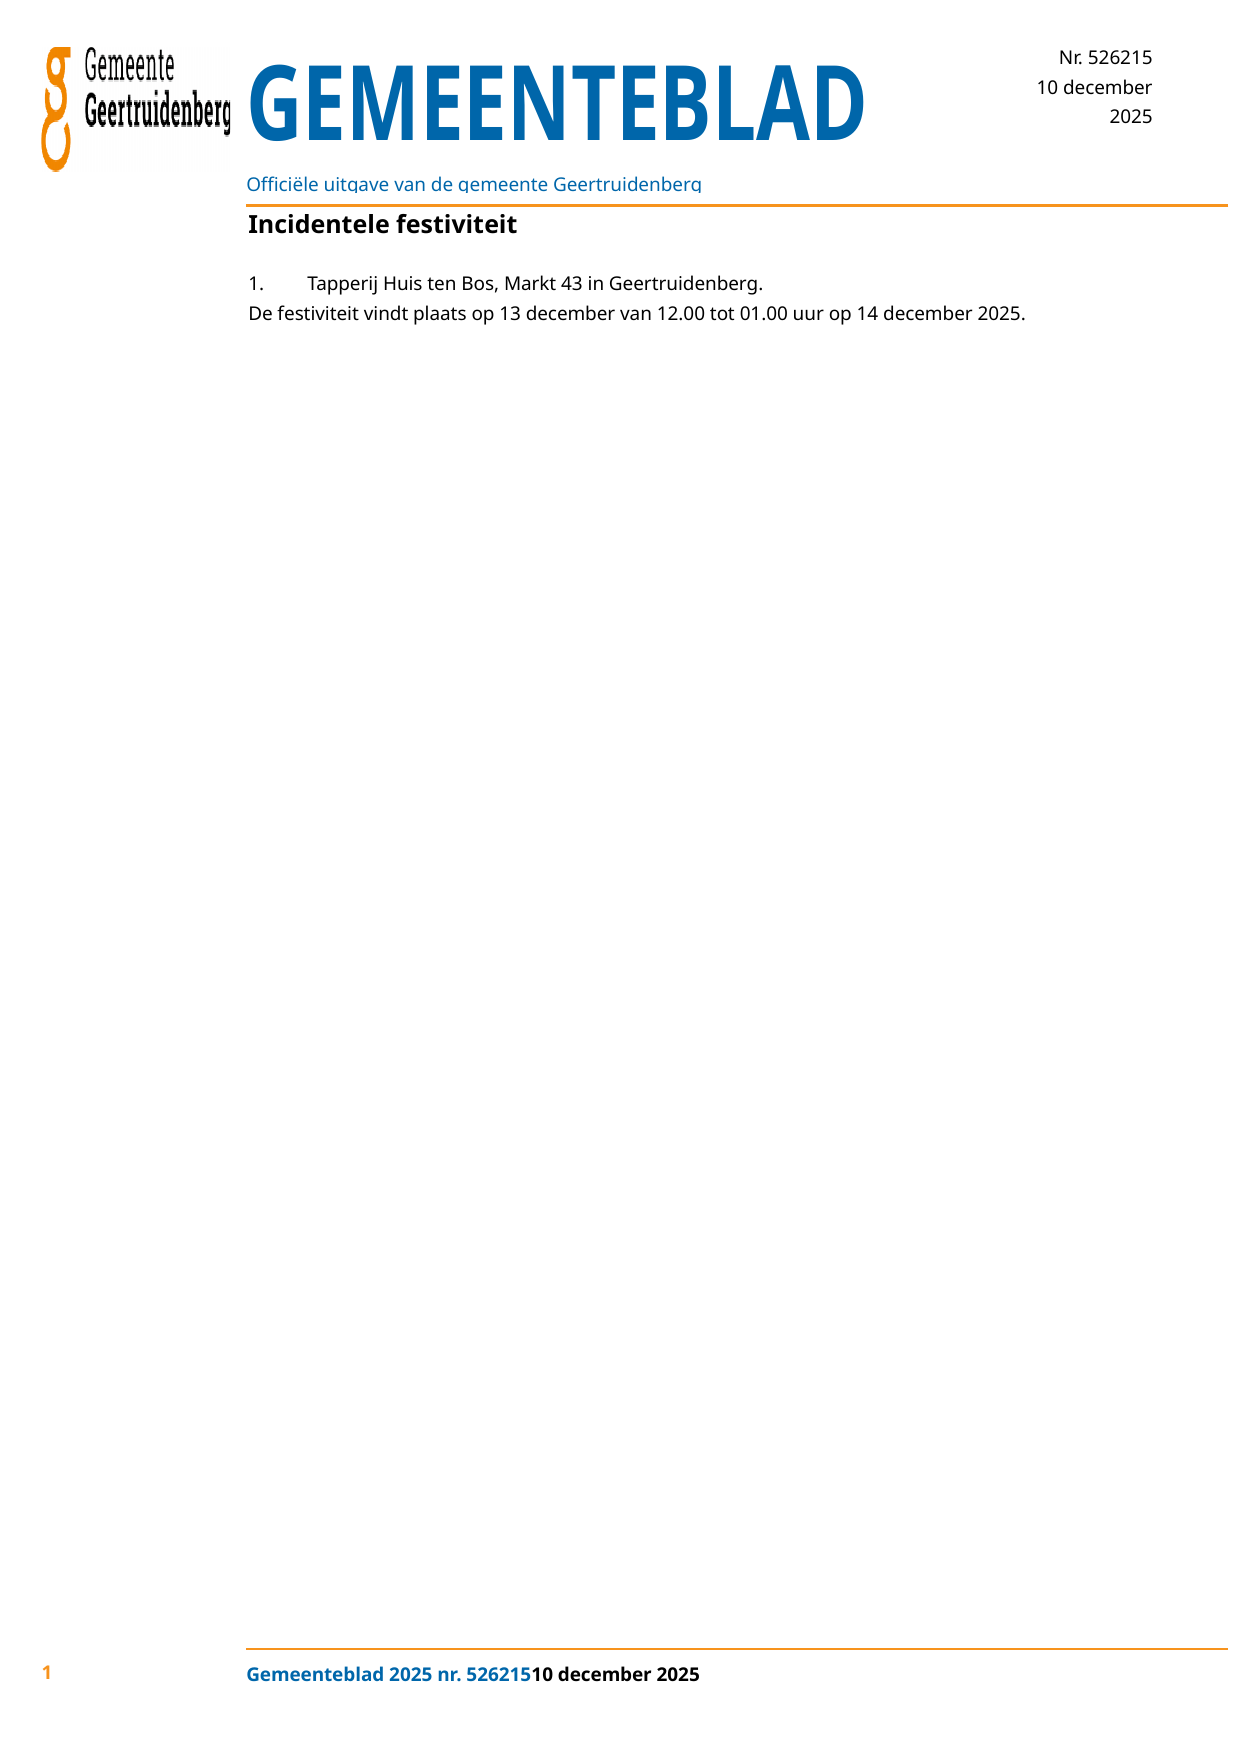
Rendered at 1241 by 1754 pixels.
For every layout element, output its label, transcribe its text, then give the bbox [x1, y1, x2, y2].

picture [41, 47, 231, 172]
text Incidentele festiviteit [248, 207, 1152, 241]
list Tapperij Huis ten Bos, Markt 43 in Geertruidenberg. [248, 270, 1152, 296]
text De festiviteit vindt plaats op 13 december van 12.00 tot 01.00 uur op 14 december 2025. [248, 300, 1152, 326]
